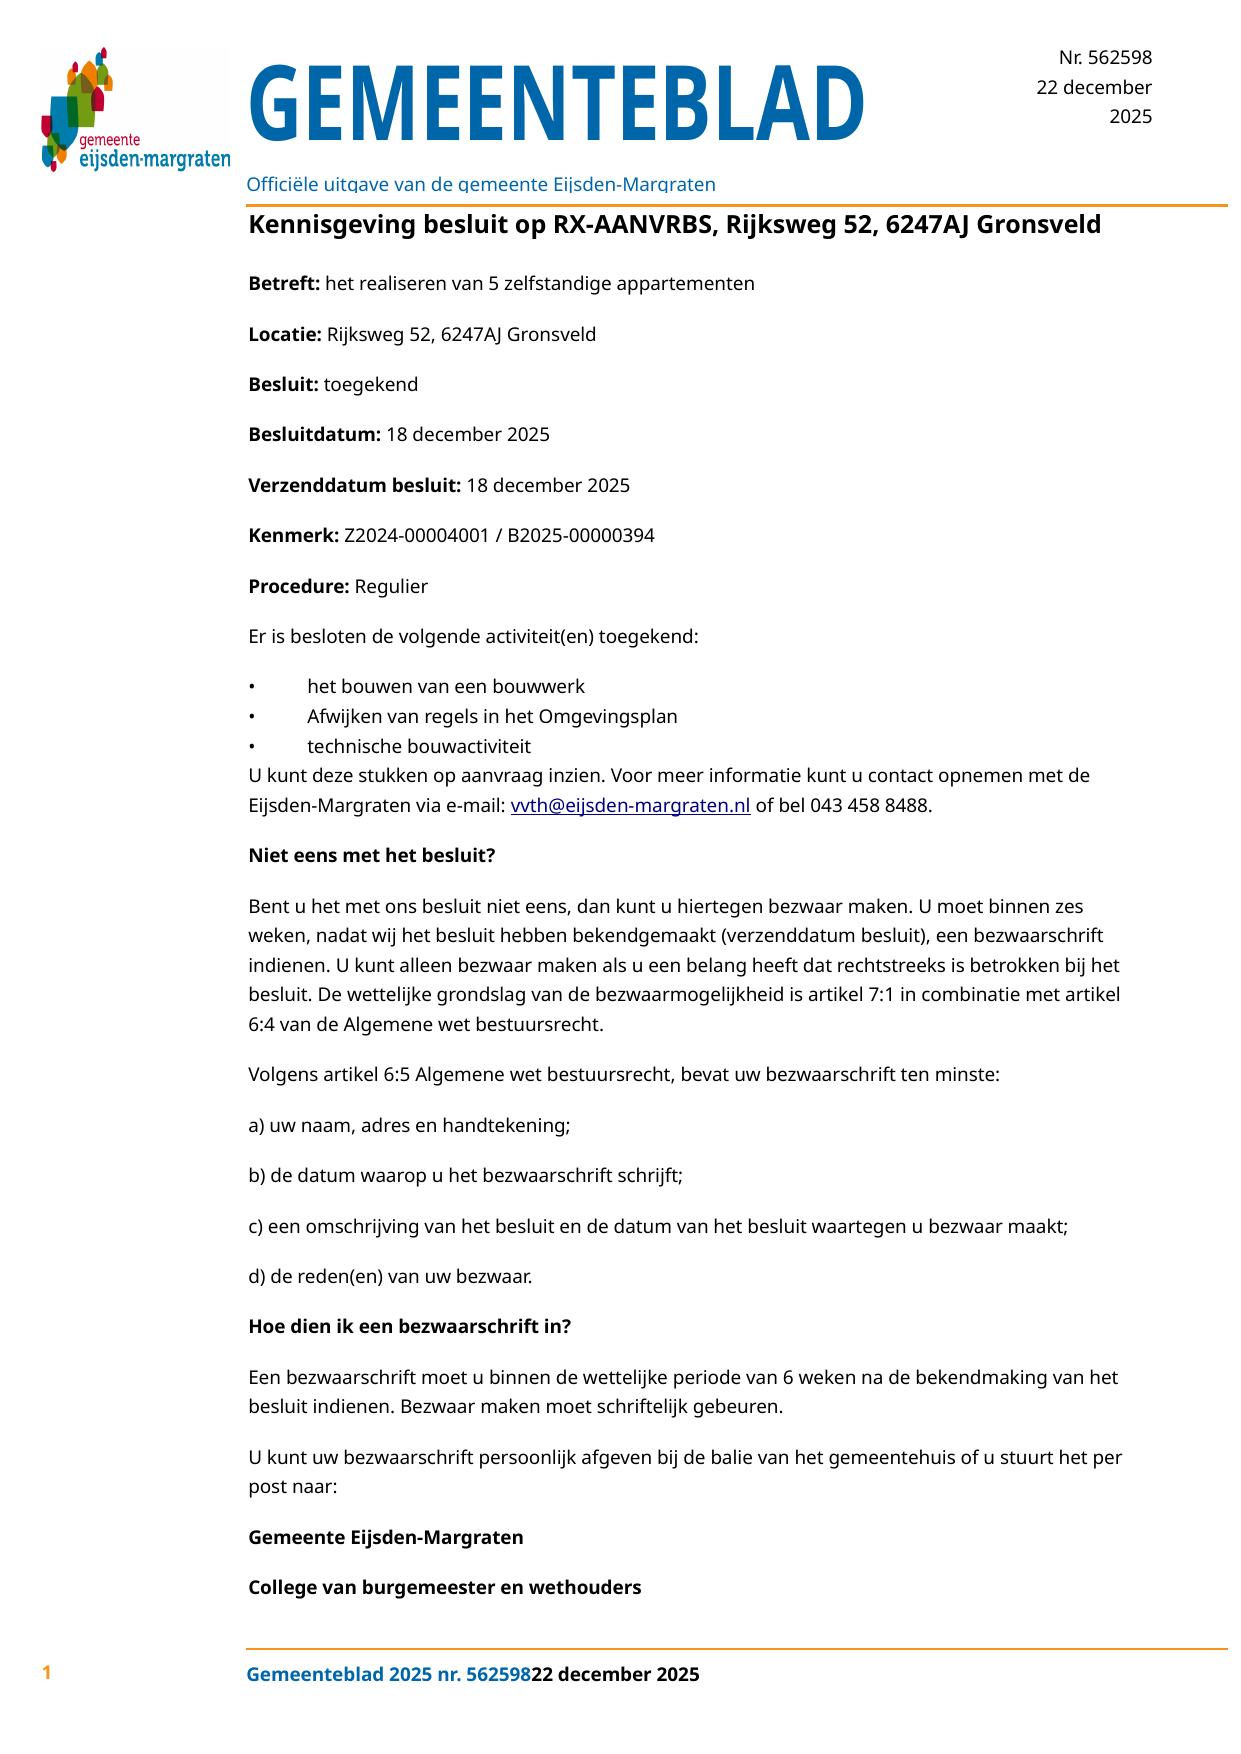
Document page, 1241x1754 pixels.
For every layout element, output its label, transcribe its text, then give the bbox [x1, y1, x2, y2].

text Er is besloten de volgende activiteit(en) toegekend: [248, 623, 1152, 649]
text Kennisgeving besluit op RX-AANVRBS, Rijksweg 52, 6247AJ Gronsveld [248, 207, 1152, 241]
text Gemeente Eijsden-Margraten [248, 1524, 1152, 1550]
text Niet eens met het besluit? [248, 842, 1152, 868]
text Besluitdatum: 18 december 2025 [248, 422, 1152, 447]
list het bouwen van een bouwwerk [248, 674, 1152, 699]
text b) de datum waarop u het bezwaarschrift schrijft; [248, 1162, 1152, 1188]
text d) de reden(en) van uw bezwaar. [248, 1263, 1152, 1289]
text Hoe dien ik een bezwaarschrift in? [248, 1314, 1152, 1339]
text Besluit: toegekend [248, 371, 1152, 397]
text College van burgemeester en wethouders [248, 1574, 1152, 1600]
list technische bouwactiviteit [248, 733, 1152, 758]
text U kunt deze stukken op aanvraag inzien. Voor meer informatie kunt u contact opnemen met de Eijsden-Margraten via e-mail: vvth@eijsden-margraten.nl of bel 043 458 8488. [248, 762, 1152, 818]
text a) uw naam, adres en handtekening; [248, 1112, 1152, 1138]
text Bent u het met ons besluit niet eens, dan kunt u hiertegen bezwaar maken. U moet binnen zes weken, nadat wij het besluit hebben bekendgemaakt (verzenddatum besluit), een bezwaarschrift indienen. U kunt alleen bezwaar maken als u een belang heeft dat rechtstreeks is betrokken bij het besluit. De wettelijke grondslag van de bezwaarmogelijkheid is artikel 7:1 in combinatie met artikel 6:4 van de Algemene wet bestuursrecht. [248, 893, 1152, 1037]
text Kenmerk: Z2024-00004001 / B2025-00000394 [248, 522, 1152, 548]
text Locatie: Rijksweg 52, 6247AJ Gronsveld [248, 321, 1152, 346]
text Verzenddatum besluit: 18 december 2025 [248, 472, 1152, 498]
text Volgens artikel 6:5 Algemene wet bestuursrecht, bevat uw bezwaarschrift ten minste: [248, 1062, 1152, 1087]
text Procedure: Regulier [248, 573, 1152, 598]
picture [41, 47, 231, 172]
text Een bezwaarschrift moet u binnen de wettelijke periode van 6 weken na de bekendmaking van het besluit indienen. Bezwaar maken moet schriftelijk gebeuren. [248, 1364, 1152, 1419]
text Betreft: het realiseren van 5 zelfstandige appartementen [248, 270, 1152, 296]
text c) een omschrijving van het besluit en de datum van het besluit waartegen u bezwaar maakt; [248, 1213, 1152, 1238]
text U kunt uw bezwaarschrift persoonlijk afgeven bij de balie van het gemeentehuis of u stuurt het per post naar: [248, 1444, 1152, 1499]
list Afwijken van regels in het Omgevingsplan [248, 703, 1152, 729]
